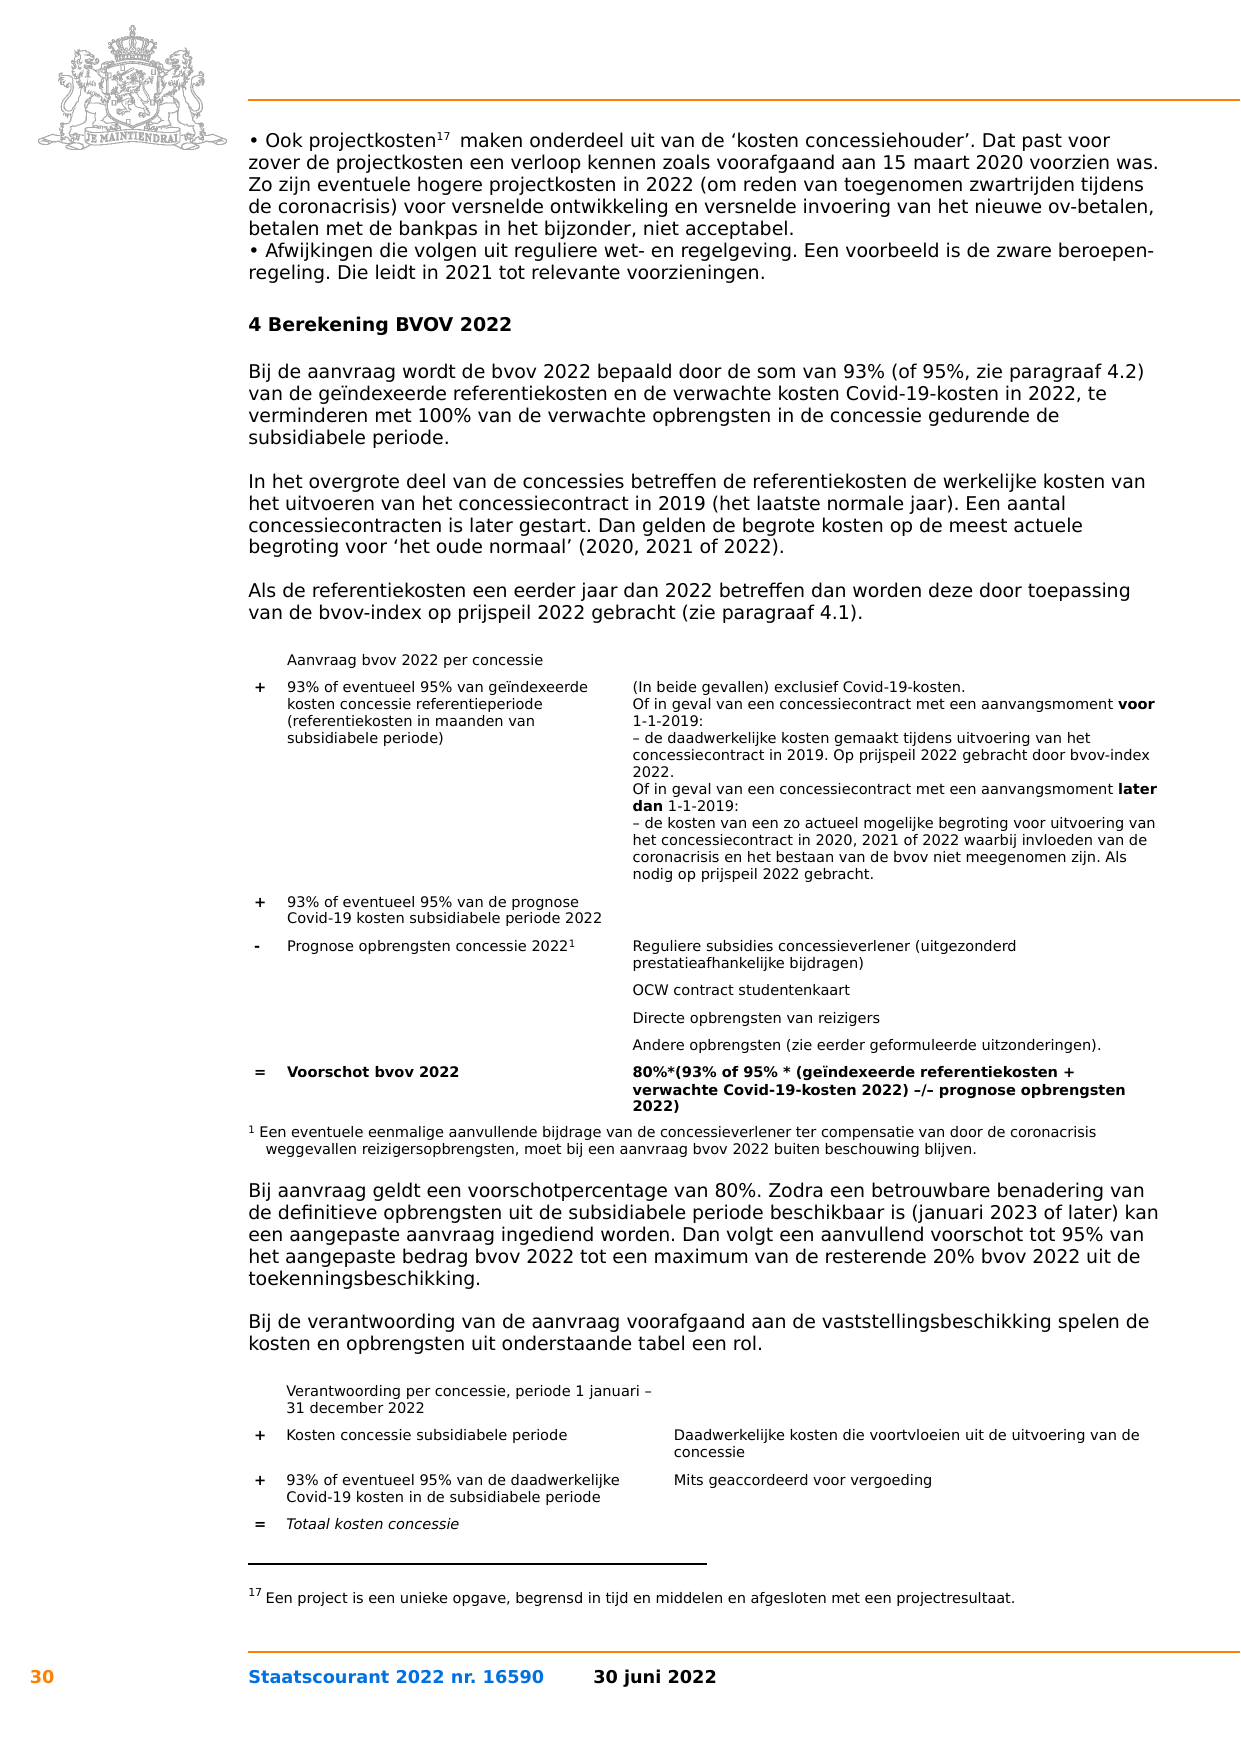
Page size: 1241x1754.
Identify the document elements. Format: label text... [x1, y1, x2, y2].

table_cell + [249, 1423, 280, 1466]
table_header Aanvraag bvov 2022 per concessie [281, 647, 1163, 673]
table_cell 93% of eventueel 95% van de prognose Covid-19 kosten subsidiabele periode 2022 [281, 889, 626, 932]
text • Afwijkingen die volgen uit reguliere wet- en regelgeving. Een voorbeeld is de zware beroepen-regeling. Die leidt in 2021 tot relevante voorzieningen. [248, 240, 1163, 284]
table_cell Directe opbrengsten van reizigers [627, 1005, 1163, 1031]
table_header [249, 647, 280, 673]
table_header [249, 1378, 280, 1422]
table_cell + [249, 675, 280, 888]
table_header Verantwoording per concessie, periode 1 januari – 31 december 2022 [281, 1378, 667, 1422]
table_cell - [249, 933, 280, 1059]
table_cell Mits geaccordeerd voor vergoeding [668, 1467, 1163, 1510]
table_cell Prognose opbrengsten concessie 20221 [281, 933, 626, 1059]
text • Ook projectkosten maken onderdeel uit van de ‘kosten concessiehouder’. Dat past voor zover de projectkosten een verloop kennen zoals voorafgaand aan 15 maart 2020 voorzien was. Zo zijn eventuele hogere projectkosten in 2022 (om reden van toegenomen zwartrijden tijdens de coronacrisis) voor versnelde ontwikkeling en versnelde invoering van het nieuwe ov-betalen, betalen met de bankpas in het bijzonder, niet acceptabel. [248, 130, 1163, 240]
table_cell 80%*(93% of 95% * (geïndexeerde referentiekosten + verwachte Covid-19-kosten 2022) –/– prognose opbrengsten 2022) [627, 1060, 1163, 1120]
table_cell Totaal kosten concessie [281, 1511, 667, 1538]
table_cell Reguliere subsidies concessieverlener (uitgezonderd prestatieafhankelijke bijdragen) [627, 933, 1163, 976]
text Als de referentiekosten een eerder jaar dan 2022 betreffen dan worden deze door toepassing van de bvov-index op prijspeil 2022 gebracht (zie paragraaf 4.1). [248, 580, 1163, 624]
table_cell Voorschot bvov 2022 [281, 1060, 626, 1120]
table_cell (In beide gevallen) exclusief Covid-19-kosten. Of in geval van een concessiecontract met een aanvangsmoment voor 1-1-2019: – de daadwerkelijke kosten gemaakt tijdens uitvoering van het concessiecontract in 2019. Op prijspeil 2022 gebracht door bvov-index 2022. Of in geval van een concessiecontract met een aanvangsmoment later dan 1-1-2019: – de kosten van een zo actueel mogelijke begroting voor uitvoering van het concessiecontract in 2020, 2021 of 2022 waarbij invloeden van de coronacrisis en het bestaan van de bvov niet meegenomen zijn. Als nodig op prijspeil 2022 gebracht. [627, 675, 1163, 888]
table_cell [627, 889, 1163, 932]
table_cell Andere opbrengsten (zie eerder geformuleerde uitzonderingen). [627, 1032, 1163, 1059]
table_cell + [249, 889, 280, 932]
table_header [668, 1378, 1163, 1422]
table_cell OCW contract studentenkaart [627, 978, 1163, 1004]
picture [38, 25, 227, 150]
subtitle 4 Berekening BVOV 2022 [248, 314, 1163, 336]
table_cell = [249, 1511, 280, 1538]
table_cell [668, 1511, 1163, 1538]
table_cell Kosten concessie subsidiabele periode [281, 1423, 667, 1466]
text Bij aanvraag geldt een voorschotpercentage van 80%. Zodra een betrouwbare benadering van de definitieve opbrengsten uit de subsidiabele periode beschikbaar is (januari 2023 of later) kan een aangepaste aanvraag ingediend worden. Dan volgt een aanvullend voorschot tot 95% van het aangepaste bedrag bvov 2022 tot een maximum van de resterende 20% bvov 2022 uit de toekenningsbeschikking. [248, 1179, 1163, 1289]
table_cell 93% of eventueel 95% van geïndexeerde kosten concessie referentieperiode (referentiekosten in maanden van subsidiabele periode) [281, 675, 626, 888]
table_cell Daadwerkelijke kosten die voortvloeien uit de uitvoering van de concessie [668, 1423, 1163, 1466]
table_cell 93% of eventueel 95% van de daadwerkelijke Covid-19 kosten in de subsidiabele periode [281, 1467, 667, 1510]
text Bij de aanvraag wordt de bvov 2022 bepaald door de som van 93% (of 95%, zie paragraaf 4.2) van de geïndexeerde referentiekosten en de verwachte kosten Covid-19-kosten in 2022, te verminderen met 100% van de verwachte opbrengsten in de concessie gedurende de subsidiabele periode. [248, 361, 1163, 449]
table_cell + [249, 1467, 280, 1510]
table_cell = [249, 1060, 280, 1120]
text Een project is een unieke opgave, begrensd in tijd en middelen en afgesloten met een projectresultaat. [248, 1586, 1163, 1608]
text Bij de verantwoording van de aanvraag voorafgaand aan de vaststellingsbeschikking spelen de kosten en opbrengsten uit onderstaande tabel een rol. [248, 1311, 1163, 1355]
text In het overgrote deel van de concessies betreffen de referentiekosten de werkelijke kosten van het uitvoeren van het concessiecontract in 2019 (het laatste normale jaar). Een aantal concessiecontracten is later gestart. Dan gelden de begrote kosten op de meest actuele begroting voor ‘het oude normaal’ (2020, 2021 of 2022). [248, 471, 1163, 558]
table_cell 1 Een eventuele eenmalige aanvullende bijdrage van de concessieverlener ter compensatie van door de coronacrisis weggevallen reizigersopbrengsten, moet bij een aanvraag bvov 2022 buiten beschouwing blijven. [248, 1121, 1163, 1158]
